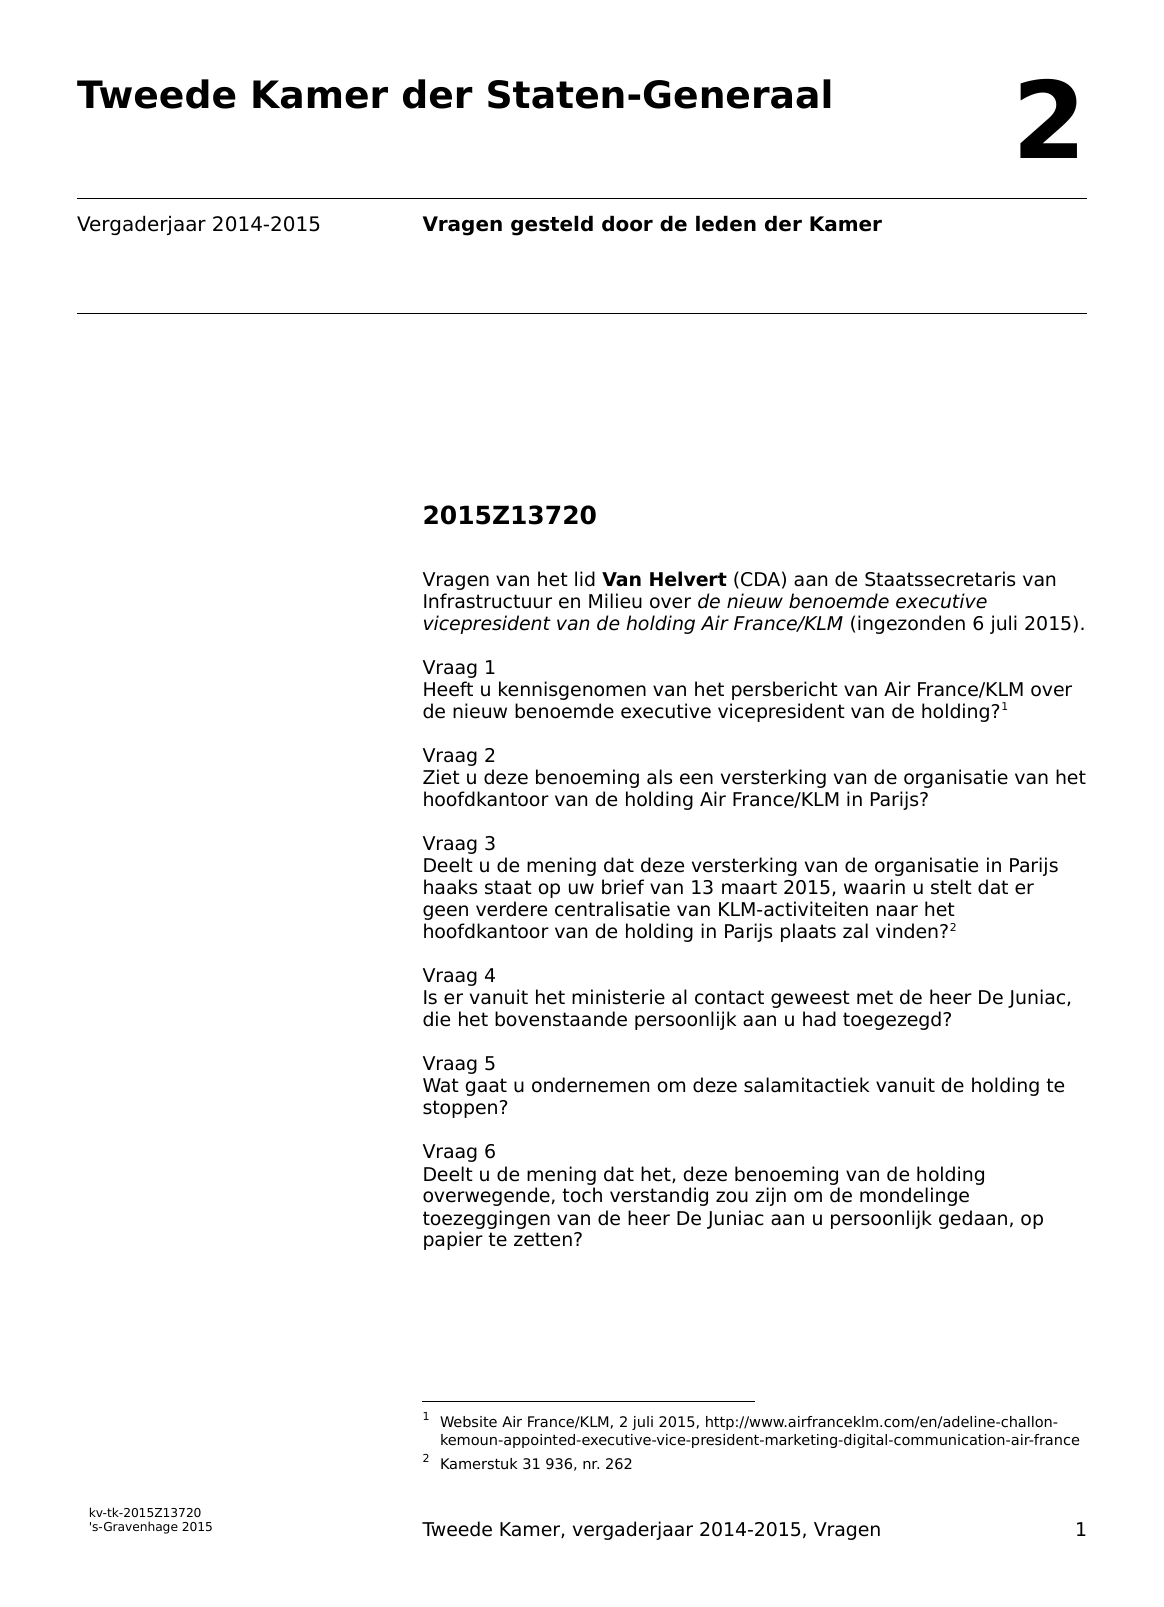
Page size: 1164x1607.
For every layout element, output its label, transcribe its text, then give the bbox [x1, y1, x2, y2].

text Vraag 6 [422, 1141, 1087, 1163]
text Deelt u de mening dat deze versterking van de organisatie in Parijs haaks staat op uw brief van 13 maart 2015, waarin u stelt dat er geen verdere centralisatie van KLM-activiteiten naar het hoofdkantoor van de holding in Parijs plaats zal vinden? [422, 855, 1087, 943]
text 2015Z13720 [422, 501, 1087, 531]
text 's-Gravenhage 2015 [88, 1520, 323, 1534]
table_cell Vergaderjaar 2014-2015 [77, 199, 422, 313]
text Is er vanuit het ministerie al contact geweest met de heer De Juniac, die het bovenstaande persoonlijk aan u had toegezegd? [422, 987, 1087, 1031]
text Ziet u deze benoeming als een versterking van de organisatie van het hoofdkantoor van de holding Air France/KLM in Parijs? [422, 767, 1087, 811]
text Vragen van het lid Van Helvert (CDA) aan de Staatssecretaris van Infrastructuur en Milieu over de nieuw benoemde executive vicepresident van de holding Air France/KLM (ingezonden 6 juli 2015). [422, 569, 1087, 635]
text Vraag 3 [422, 833, 1087, 855]
table_header 2 [886, 59, 1087, 198]
text Wat gaat u ondernemen om deze salamitactiek vanuit de holding te stoppen? [422, 1075, 1087, 1119]
text Vraag 5 [422, 1053, 1087, 1075]
text Heeft u kennisgenomen van het persbericht van Air France/KLM over de nieuw benoemde executive vicepresident van de holding? [422, 679, 1087, 723]
text Website Air France/KLM, 2 juli 2015, http://www.airfranceklm.com/en/adeline-challon-kemoun-appointed-executive-vice-president-marketing-digital-communication-air-france [422, 1410, 1087, 1449]
table_header Tweede Kamer der Staten-Generaal [77, 59, 886, 198]
text Vraag 2 [422, 745, 1087, 767]
table_cell Vragen gesteld door de leden der Kamer [422, 199, 1087, 313]
text Kamerstuk 31 936, nr. 262 [422, 1452, 1087, 1474]
text Vraag 1 [422, 657, 1087, 679]
text Vraag 4 [422, 965, 1087, 987]
text Deelt u de mening dat het, deze benoeming van de holding overwegende, toch verstandig zou zijn om de mondelinge toezeggingen van de heer De Juniac aan u persoonlijk gedaan, op papier te zetten? [422, 1163, 1087, 1251]
text kv-tk-2015Z13720 [88, 1506, 323, 1520]
